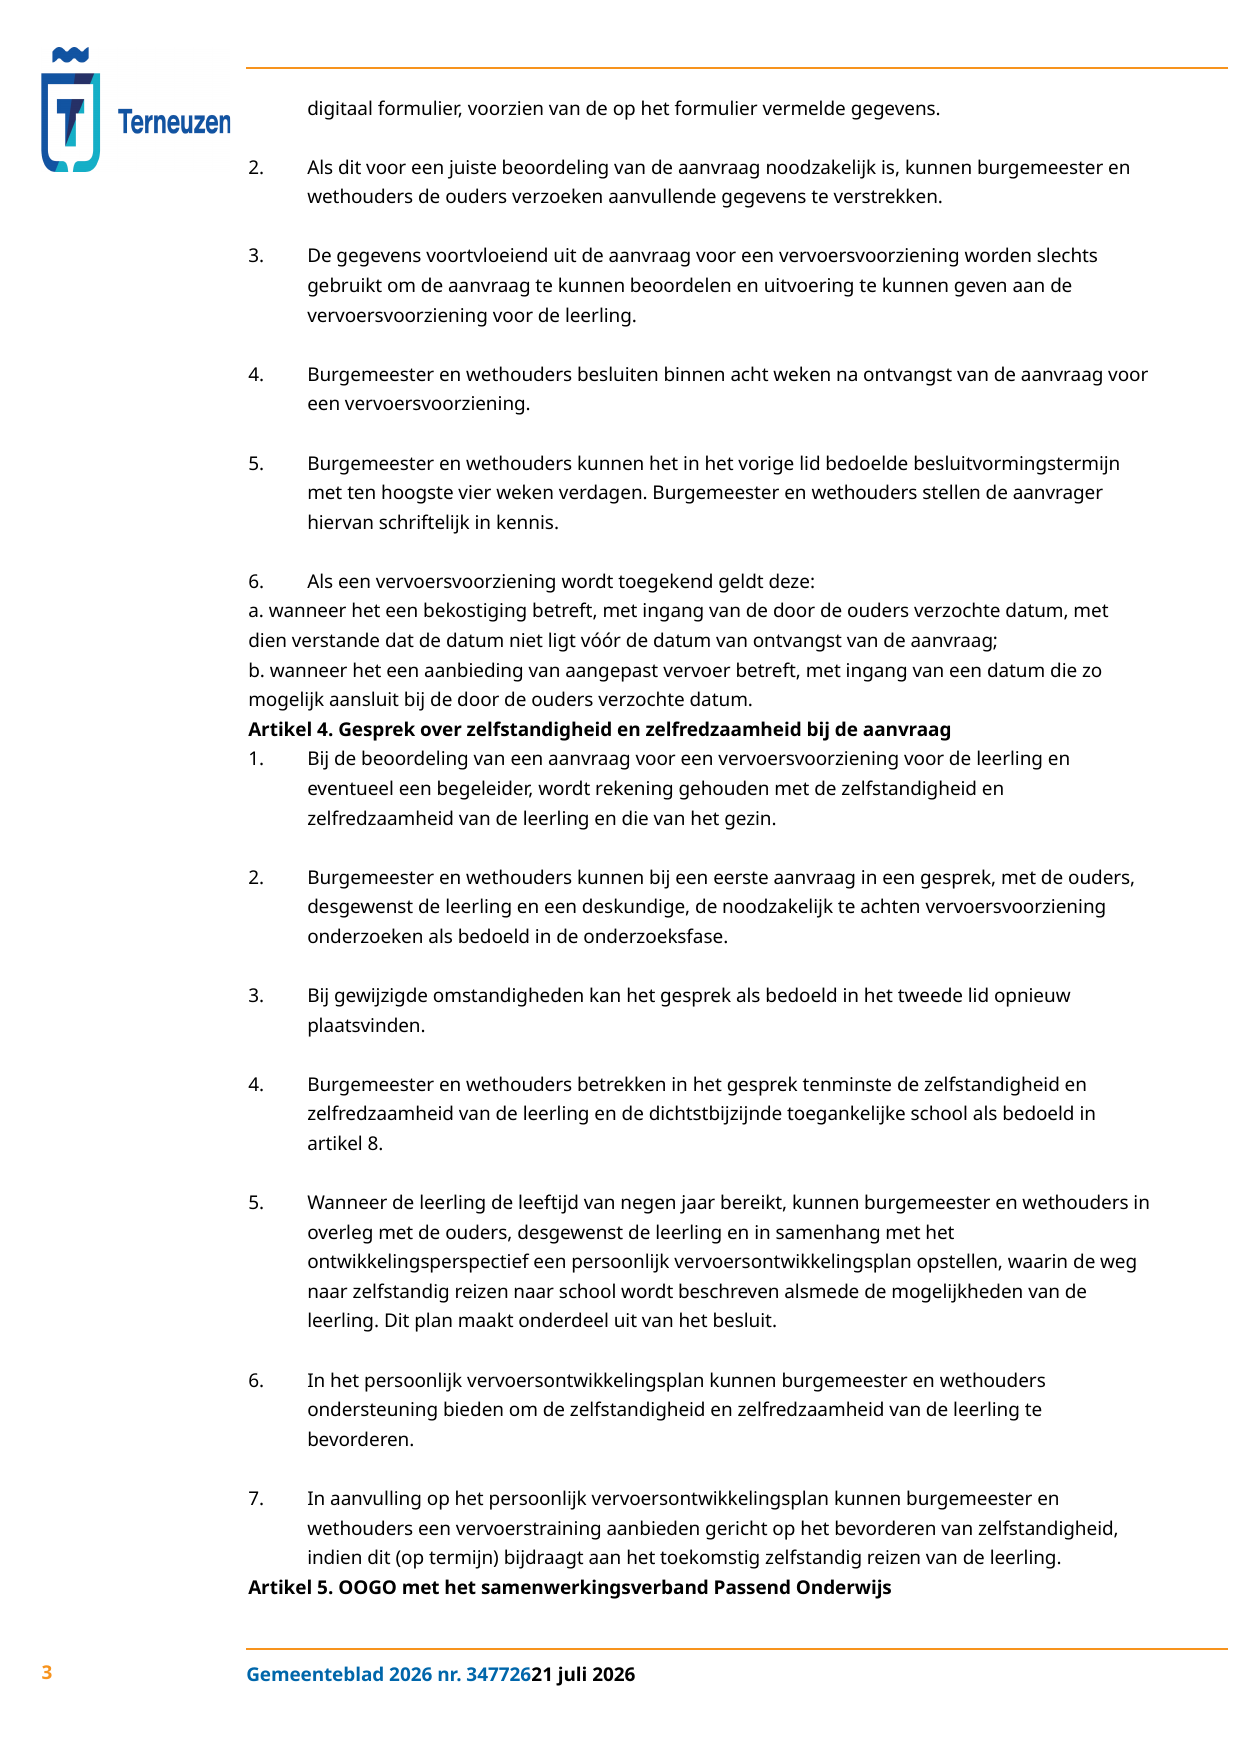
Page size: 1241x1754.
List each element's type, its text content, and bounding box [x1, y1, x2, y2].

list Burgemeester en wethouders betrekken in het gesprek tenminste de zelfstandigheid en zelfredzaamheid van de leerling en de dichtstbijzijnde toegankelijke school als bedoeld in artikel 8. [248, 1071, 1152, 1156]
list Als een vervoersvoorziening wordt toegekend geldt deze: [248, 568, 1152, 594]
list Bij de beoordeling van een aanvraag voor een vervoersvoorziening voor de leerling en eventueel een begeleider, wordt rekening gehouden met de zelfstandigheid en zelfredzaamheid van de leerling en die van het gezin. [248, 746, 1152, 831]
text b. wanneer het een aanbieding van aangepast vervoer betreft, met ingang van een datum die zo mogelijk aansluit bij de door de ouders verzochte datum. [248, 657, 1152, 712]
text Artikel 5. OOGO met het samenwerkingsverband Passend Onderwijs [248, 1574, 1152, 1600]
list Wanneer de leerling de leeftijd van negen jaar bereikt, kunnen burgemeester en wethouders in overleg met de ouders, desgewenst de leerling en in samenhang met het ontwikkelingsperspectief een persoonlijk vervoersontwikkelingsplan opstellen, waarin de weg naar zelfstandig reizen naar school wordt beschreven alsmede de mogelijkheden van de leerling. Dit plan maakt onderdeel uit van het besluit. [248, 1189, 1152, 1333]
list Burgemeester en wethouders kunnen bij een eerste aanvraag in een gesprek, met de ouders, desgewenst de leerling en een deskundige, de noodzakelijk te achten vervoersvoorziening onderzoeken als bedoeld in de onderzoeksfase. [248, 864, 1152, 949]
list Burgemeester en wethouders besluiten binnen acht weken na ontvangst van de aanvraag voor een vervoersvoorziening. [248, 361, 1152, 416]
text Artikel 4. Gesprek over zelfstandigheid en zelfredzaamheid bij de aanvraag [248, 716, 1152, 742]
text a. wanneer het een bekostiging betreft, met ingang van de door de ouders verzochte datum, met dien verstande dat de datum niet ligt vóór de datum van ontvangst van de aanvraag; [248, 598, 1152, 653]
list Burgemeester en wethouders kunnen het in het vorige lid bedoelde besluitvormingstermijn met ten hoogste vier weken verdagen. Burgemeester en wethouders stellen de aanvrager hiervan schriftelijk in kennis. [248, 450, 1152, 535]
list De gegevens voortvloeiend uit de aanvraag voor een vervoersvoorziening worden slechts gebruikt om de aanvraag te kunnen beoordelen en uitvoering te kunnen geven aan de vervoersvoorziening voor de leerling. [248, 243, 1152, 328]
list In het persoonlijk vervoersontwikkelingsplan kunnen burgemeester en wethouders ondersteuning bieden om de zelfstandigheid en zelfredzaamheid van de leerling te bevorderen. [248, 1367, 1152, 1452]
list digitaal formulier, voorzien van de op het formulier vermelde gegevens. [248, 95, 1152, 121]
list Bij gewijzigde omstandigheden kan het gesprek als bedoeld in het tweede lid opnieuw plaatsvinden. [248, 982, 1152, 1038]
list In aanvulling op het persoonlijk vervoersontwikkelingsplan kunnen burgemeester en wethouders een vervoerstraining aanbieden gericht op het bevorderen van zelfstandigheid, indien dit (op termijn) bijdraagt aan het toekomstig zelfstandig reizen van de leerling. [248, 1485, 1152, 1570]
list Als dit voor een juiste beoordeling van de aanvraag noodzakelijk is, kunnen burgemeester en wethouders de ouders verzoeken aanvullende gegevens te verstrekken. [248, 154, 1152, 209]
picture [41, 47, 231, 172]
